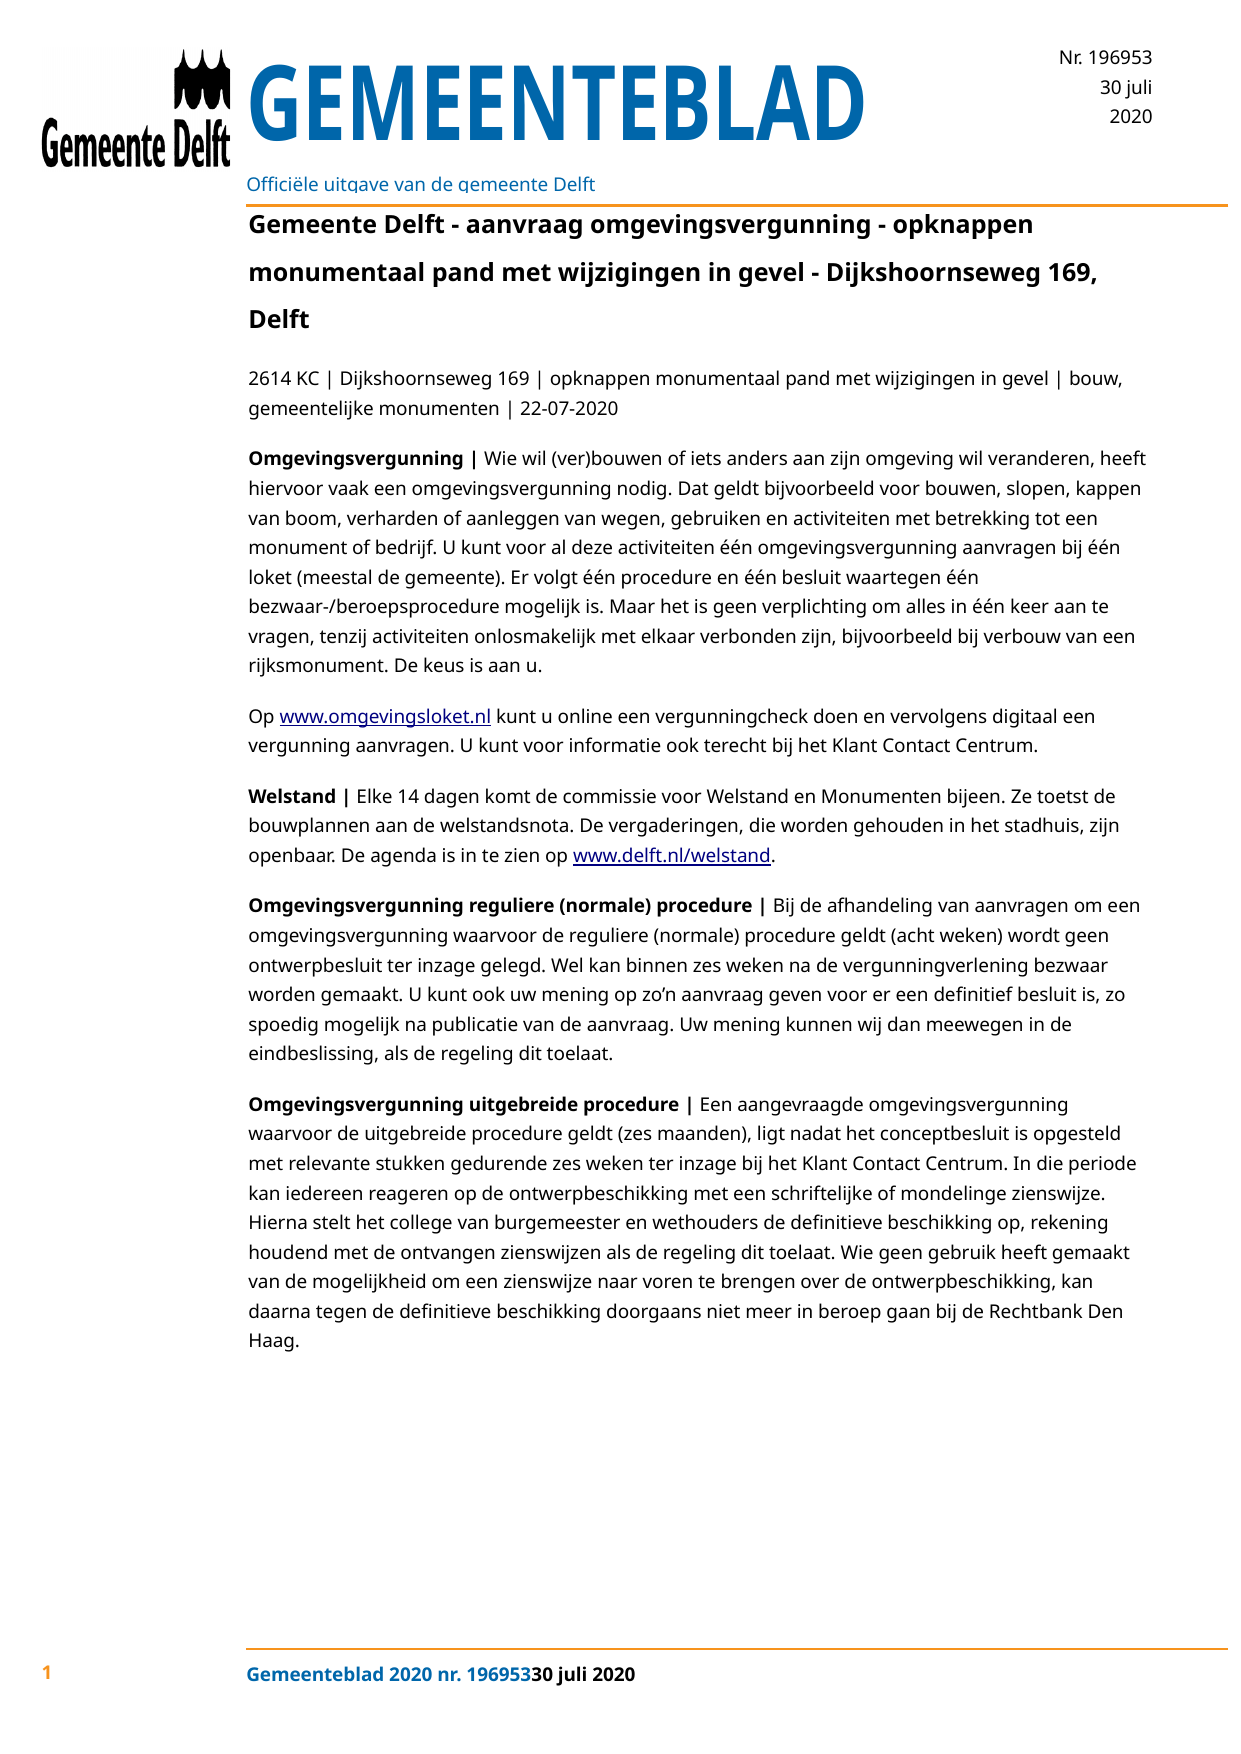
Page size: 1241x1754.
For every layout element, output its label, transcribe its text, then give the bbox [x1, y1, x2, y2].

text Omgevingsvergunning uitgebreide procedure | Een aangevraagde omgevingsvergunning waarvoor de uitgebreide procedure geldt (zes maanden), ligt nadat het conceptbesluit is opgesteld met relevante stukken gedurende zes weken ter inzage bij het Klant Contact Centrum. In die periode kan iedereen reageren op de ontwerpbeschikking met een schriftelijke of mondelinge zienswijze. Hierna stelt het college van burgemeester en wethouders de definitieve beschikking op, rekening houdend met de ontvangen zienswijzen als de regeling dit toelaat. Wie geen gebruik heeft gemaakt van de mogelijkheid om een zienswijze naar voren te brengen over de ontwerpbeschikking, kan daarna tegen de definitieve beschikking doorgaans niet meer in beroep gaan bij de Rechtbank Den Haag. [248, 1091, 1152, 1353]
text Welstand | Elke 14 dagen komt de commissie voor Welstand en Monumenten bijeen. Ze toetst de bouwplannen aan de welstandsnota. De vergaderingen, die worden gehouden in het stadhuis, zijn openbaar. De agenda is in te zien op www.delft.nl/welstand. [248, 783, 1152, 868]
text Op www.omgevingsloket.nl kunt u online een vergunningcheck doen en vervolgens digitaal een vergunning aanvragen. U kunt voor informatie ook terecht bij het Klant Contact Centrum. [248, 703, 1152, 758]
text 2614 KC | Dijkshoornseweg 169 | opknappen monumentaal pand met wijzigingen in gevel | bouw, gemeentelijke monumenten | 22-07-2020 [248, 366, 1152, 421]
text Omgevingsvergunning reguliere (normale) procedure | Bij de afhandeling van aanvragen om een omgevingsvergunning waarvoor de reguliere (normale) procedure geldt (acht weken) wordt geen ontwerpbesluit ter inzage gelegd. Wel kan binnen zes weken na de vergunningverlening bezwaar worden gemaakt. U kunt ook uw mening op zo’n aanvraag geven voor er een definitief besluit is, zo spoedig mogelijk na publicatie van de aanvraag. Uw mening kunnen wij dan meewegen in de eindbeslissing, als de regeling dit toelaat. [248, 893, 1152, 1066]
text Gemeente Delft - aanvraag omgevingsvergunning - opknappen monumentaal pand met wijzigingen in gevel - Dijkshoornseweg 169, Delft [248, 207, 1152, 336]
text Omgevingsvergunning | Wie wil (ver)bouwen of iets anders aan zijn omgeving wil veranderen, heeft hiervoor vaak een omgevingsvergunning nodig. Dat geldt bijvoorbeeld voor bouwen, slopen, kappen van boom, verharden of aanleggen van wegen, gebruiken en activiteiten met betrekking tot een monument of bedrijf. U kunt voor al deze activiteiten één omgevingsvergunning aanvragen bij één loket (meestal de gemeente). Er volgt één procedure en één besluit waartegen één bezwaar-/beroepsprocedure mogelijk is. Maar het is geen verplichting om alles in één keer aan te vragen, tenzij activiteiten onlosmakelijk met elkaar verbonden zijn, bijvoorbeeld bij verbouw van een rijksmonument. De keus is aan u. [248, 446, 1152, 678]
picture [41, 47, 231, 172]
